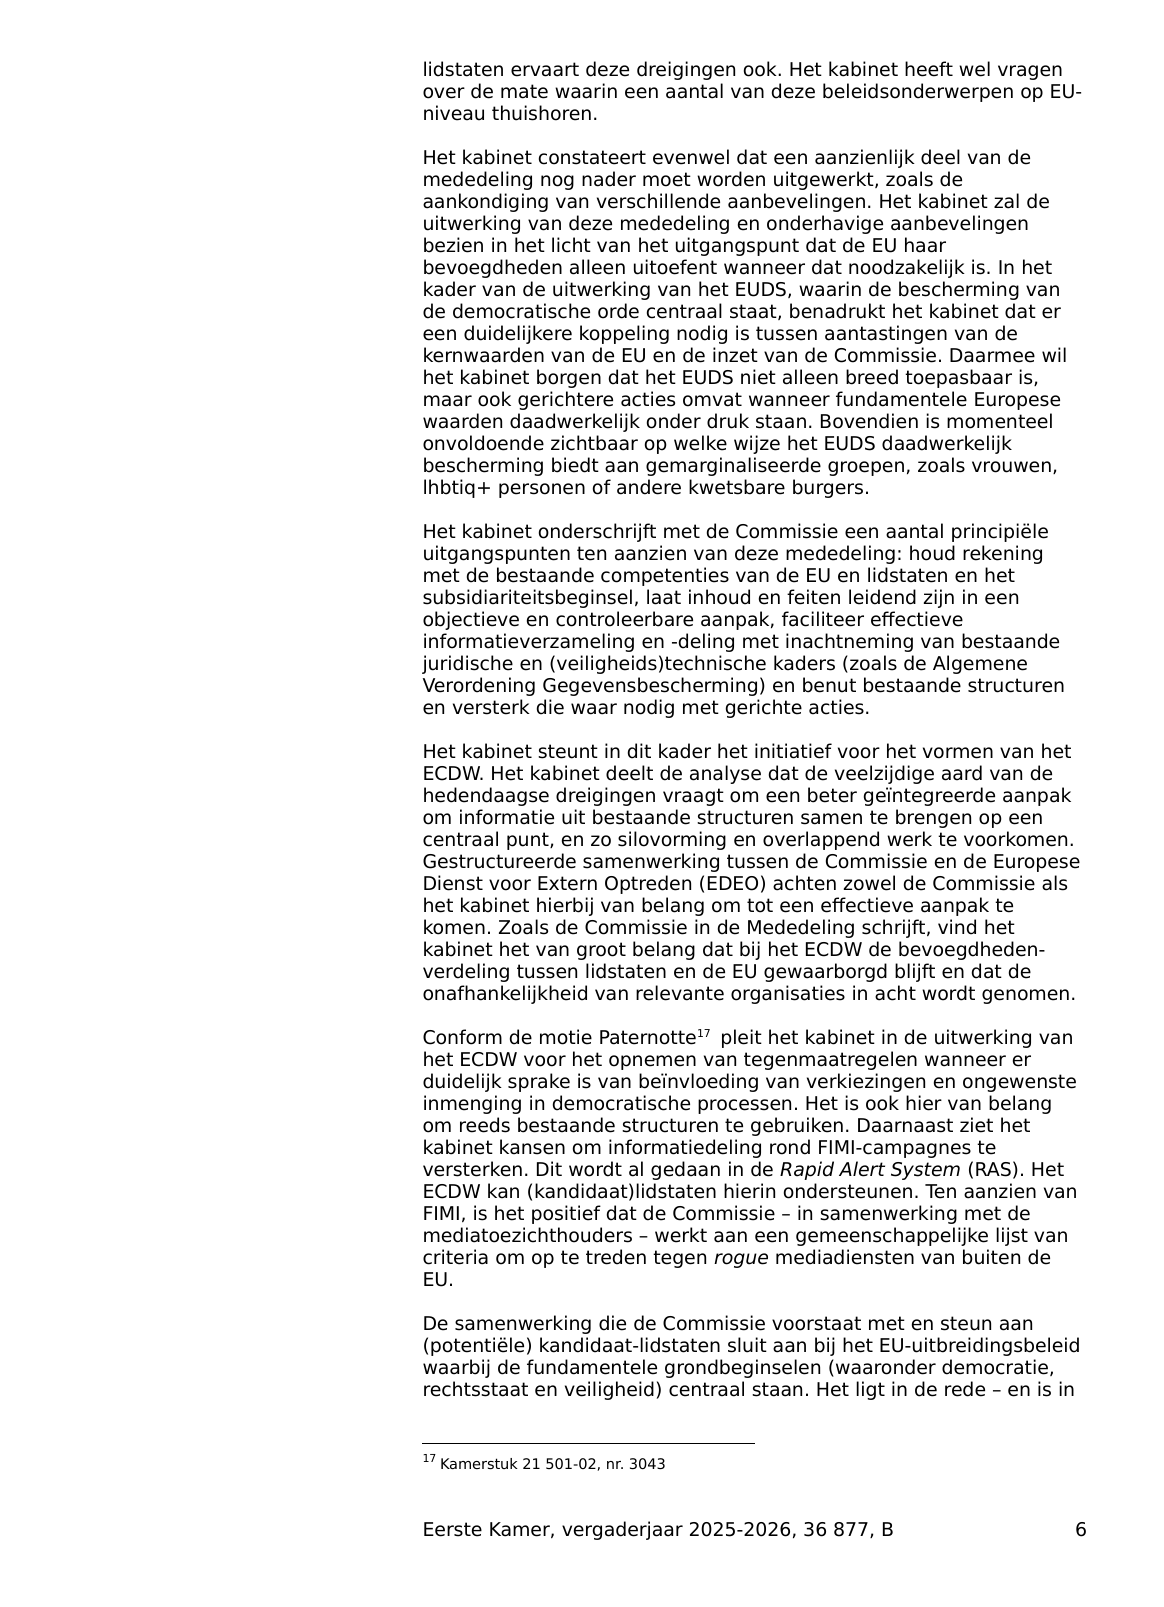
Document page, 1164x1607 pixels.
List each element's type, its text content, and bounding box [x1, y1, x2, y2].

text lidstaten ervaart deze dreigingen ook. Het kabinet heeft wel vragen over de mate waarin een aantal van deze beleidsonderwerpen op EU-niveau thuishoren. [422, 59, 1087, 125]
text Het kabinet constateert evenwel dat een aanzienlijk deel van de mededeling nog nader moet worden uitgewerkt, zoals de aankondiging van verschillende aanbevelingen. Het kabinet zal de uitwerking van deze mededeling en onderhavige aanbevelingen bezien in het licht van het uitgangspunt dat de EU haar bevoegdheden alleen uitoefent wanneer dat noodzakelijk is. In het kader van de uitwerking van het EUDS, waarin de bescherming van de democratische orde centraal staat, benadrukt het kabinet dat er een duidelijkere koppeling nodig is tussen aantastingen van de kernwaarden van de EU en de inzet van de Commissie. Daarmee wil het kabinet borgen dat het EUDS niet alleen breed toepasbaar is, maar ook gerichtere acties omvat wanneer fundamentele Europese waarden daadwerkelijk onder druk staan. Bovendien is momenteel onvoldoende zichtbaar op welke wijze het EUDS daadwerkelijk bescherming biedt aan gemarginaliseerde groepen, zoals vrouwen, lhbtiq+ personen of andere kwetsbare burgers. [422, 147, 1087, 499]
text Conform de motie Paternotte pleit het kabinet in de uitwerking van het ECDW voor het opnemen van tegenmaatregelen wanneer er duidelijk sprake is van beïnvloeding van verkiezingen en ongewenste inmenging in democratische processen. Het is ook hier van belang om reeds bestaande structuren te gebruiken. Daarnaast ziet het kabinet kansen om informatiedeling rond FIMI-campagnes te versterken. Dit wordt al gedaan in de Rapid Alert System (RAS). Het ECDW kan (kandidaat)lidstaten hierin ondersteunen. Ten aanzien van FIMI, is het positief dat de Commissie – in samenwerking met de mediatoezichthouders – werkt aan een gemeenschappelijke lijst van criteria om op te treden tegen rogue mediadiensten van buiten de EU. [422, 1027, 1087, 1291]
text De samenwerking die de Commissie voorstaat met en steun aan (potentiële) kandidaat-lidstaten sluit aan bij het EU-uitbreidingsbeleid waarbij de fundamentele grondbeginselen (waaronder democratie, rechtsstaat en veiligheid) centraal staan. Het ligt in de rede – en is in [422, 1313, 1087, 1401]
text Het kabinet steunt in dit kader het initiatief voor het vormen van het ECDW. Het kabinet deelt de analyse dat de veelzijdige aard van de hedendaagse dreigingen vraagt om een beter geïntegreerde aanpak om informatie uit bestaande structuren samen te brengen op een centraal punt, en zo silovorming en overlappend werk te voorkomen. Gestructureerde samenwerking tussen de Commissie en de Europese Dienst voor Extern Optreden (EDEO) achten zowel de Commissie als het kabinet hierbij van belang om tot een effectieve aanpak te komen. Zoals de Commissie in de Mededeling schrijft, vind het kabinet het van groot belang dat bij het ECDW de bevoegdheden-verdeling tussen lidstaten en de EU gewaarborgd blijft en dat de onafhankelijkheid van relevante organisaties in acht wordt genomen. [422, 741, 1087, 1005]
text Het kabinet onderschrijft met de Commissie een aantal principiële uitgangspunten ten aanzien van deze mededeling: houd rekening met de bestaande competenties van de EU en lidstaten en het subsidiariteitsbeginsel, laat inhoud en feiten leidend zijn in een objectieve en controleerbare aanpak, faciliteer effectieve informatieverzameling en -deling met inachtneming van bestaande juridische en (veiligheids)technische kaders (zoals de Algemene Verordening Gegevensbescherming) en benut bestaande structuren en versterk die waar nodig met gerichte acties. [422, 521, 1087, 719]
text Kamerstuk 21 501-02, nr. 3043 [422, 1452, 1087, 1474]
